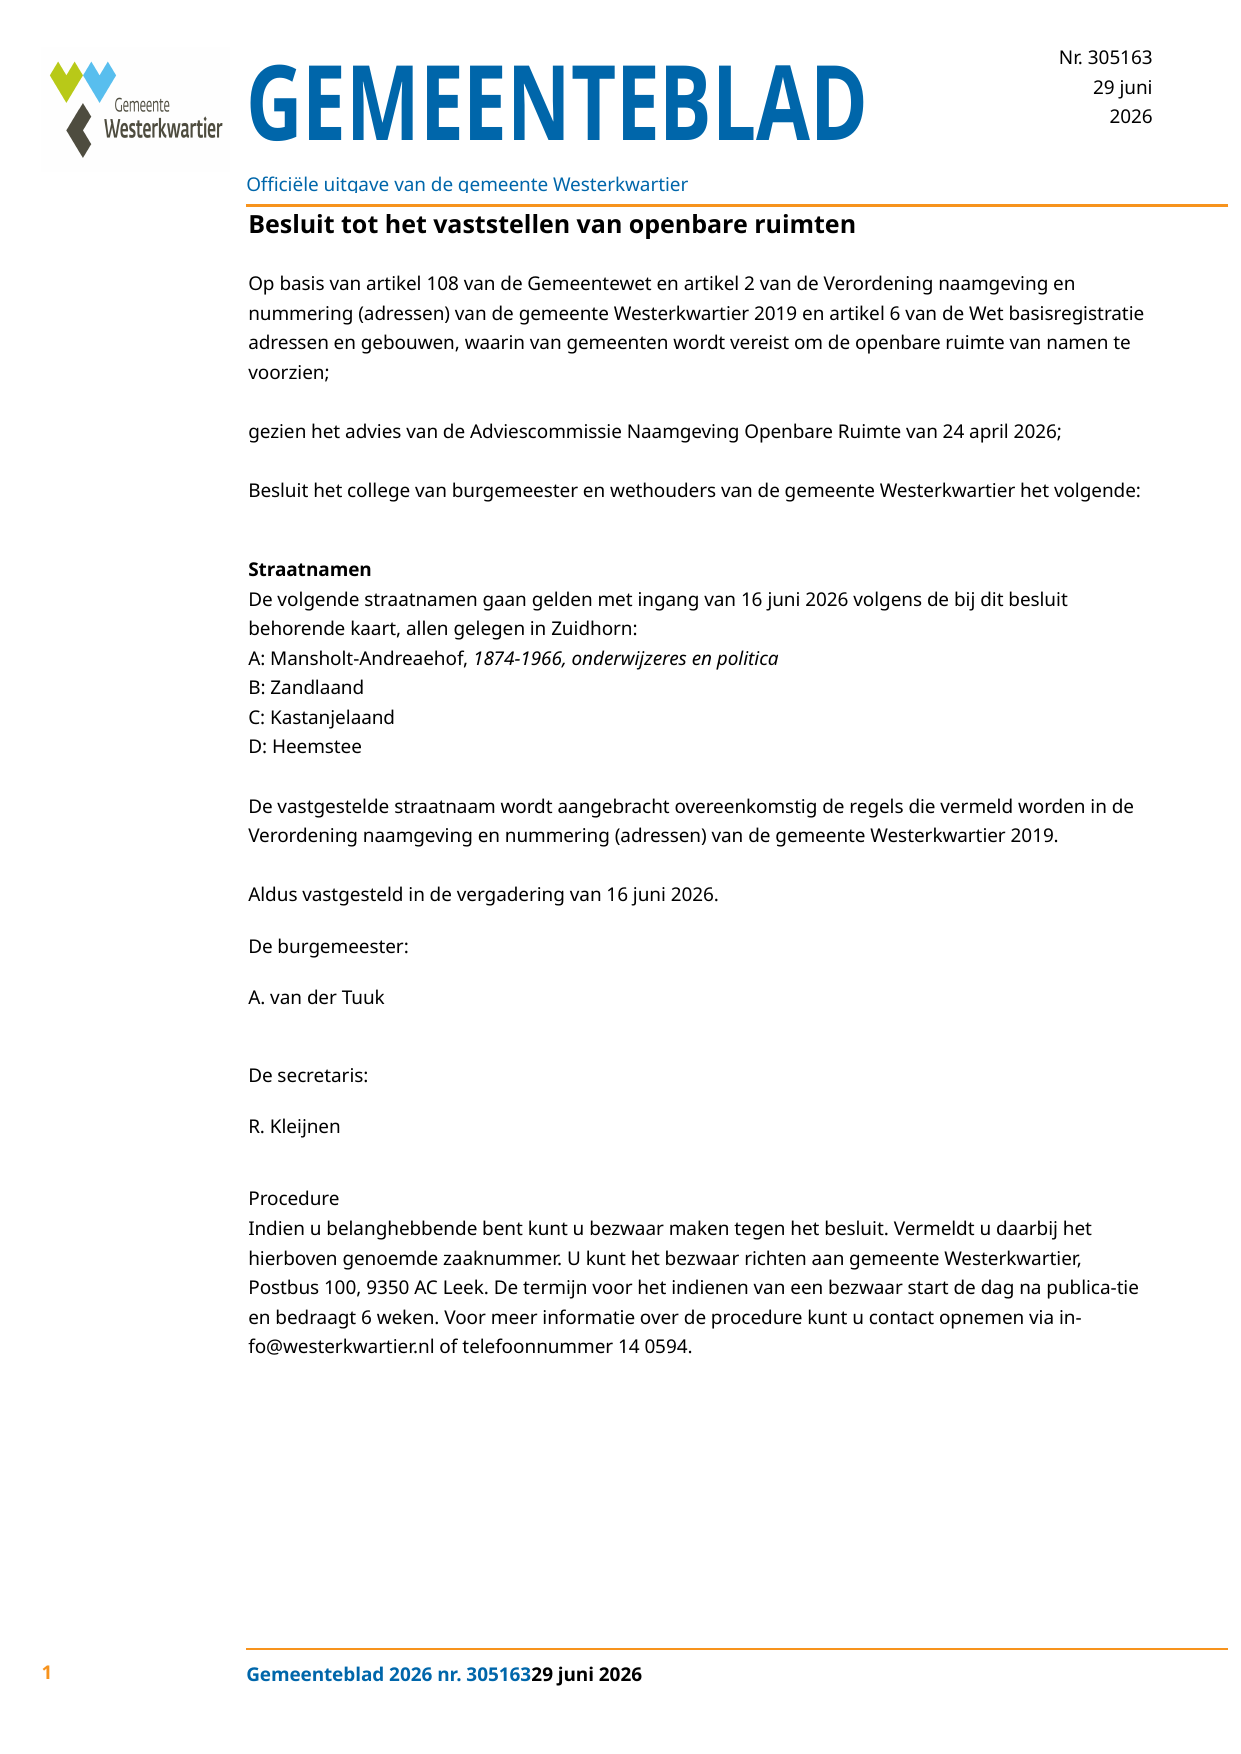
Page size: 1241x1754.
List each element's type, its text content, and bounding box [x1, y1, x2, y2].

text A: Mansholt-Andreaehof, 1874-1966, onderwijzeres en politica [248, 645, 1152, 671]
text C: Kastanjelaand [248, 704, 1152, 730]
text A. van der Tuuk [248, 984, 1152, 1010]
text B: Zandlaand [248, 674, 1152, 700]
text Besluit het college van burgemeester en wethouders van de gemeente Westerkwartier het volgende: [248, 477, 1152, 503]
text Aldus vastgesteld in de vergadering van 16 juni 2026. [248, 882, 1152, 907]
text Besluit tot het vaststellen van openbare ruimten [248, 207, 1152, 241]
text De secretaris: [248, 1062, 1152, 1087]
text D: Heemstee [248, 734, 1152, 759]
text gezien het advies van de Adviescommissie Naamgeving Openbare Ruimte van 24 april 2026; [248, 418, 1152, 444]
text Procedure [248, 1186, 1152, 1211]
text R. Kleijnen [248, 1113, 1152, 1139]
picture [41, 47, 231, 172]
text De burgemeester: [248, 933, 1152, 959]
text Straatnamen [248, 556, 1152, 582]
text De vastgestelde straatnaam wordt aangebracht overeenkomstig de regels die vermeld worden in de Verordening naamgeving en nummering (adressen) van de gemeente Westerkwartier 2019. [248, 793, 1152, 848]
text Indien u belanghebbende bent kunt u bezwaar maken tegen het besluit. Vermeldt u daarbij het hierboven genoemde zaaknummer. U kunt het bezwaar richten aan gemeente Westerkwartier, Postbus 100, 9350 AC Leek. De termijn voor het indienen van een bezwaar start de dag na publica-tie en bedraagt 6 weken. Voor meer informatie over de procedure kunt u contact opnemen via in-fo@westerkwartier.nl of telefoonnummer 14 0594. [248, 1215, 1152, 1359]
text Op basis van artikel 108 van de Gemeentewet en artikel 2 van de Verordening naamgeving en nummering (adressen) van de gemeente Westerkwartier 2019 en artikel 6 van de Wet basisregistratie adressen en gebouwen, waarin van gemeenten wordt vereist om de openbare ruimte van namen te voorzien; [248, 270, 1152, 385]
text De volgende straatnamen gaan gelden met ingang van 16 juni 2026 volgens de bij dit besluit behorende kaart, allen gelegen in Zuidhorn: [248, 586, 1152, 641]
